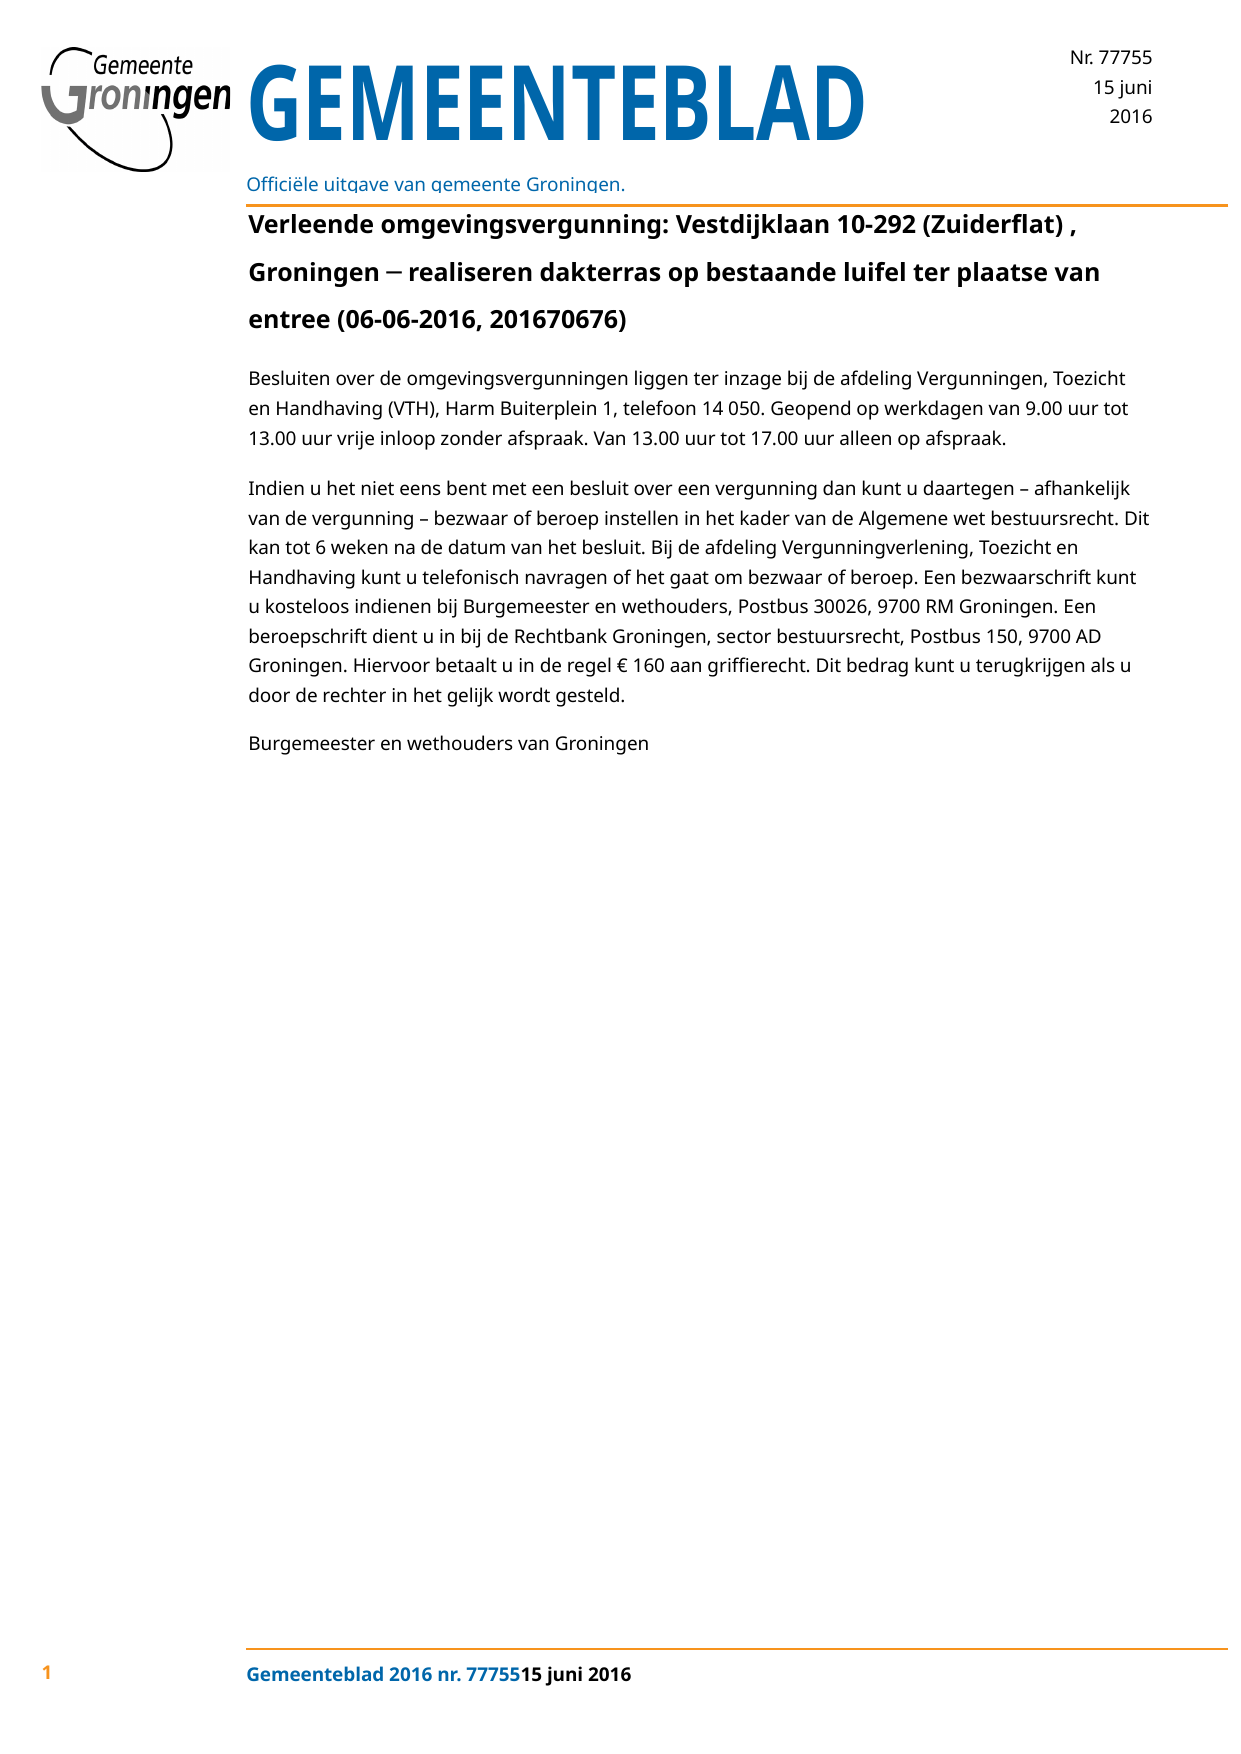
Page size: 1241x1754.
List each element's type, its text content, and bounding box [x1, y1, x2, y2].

text Verleende omgevingsvergunning: Vestdijklaan 10-292 (Zuiderflat) , Groningen ─ realiseren dakterras op bestaande luifel ter plaatse van entree (06-06-2016, 201670676) [248, 207, 1152, 336]
picture [41, 47, 231, 172]
text Burgemeester en wethouders van Groningen [248, 730, 1152, 756]
text Besluiten over de omgevingsvergunningen liggen ter inzage bij de afdeling Vergunningen, Toezicht en Handhaving (VTH), Harm Buiterplein 1, telefoon 14 050. Geopend op werkdagen van 9.00 uur tot 13.00 uur vrije inloop zonder afspraak. Van 13.00 uur tot 17.00 uur alleen op afspraak. [248, 366, 1152, 450]
text Indien u het niet eens bent met een besluit over een vergunning dan kunt u daartegen – afhankelijk van de vergunning – bezwaar of beroep instellen in het kader van de Algemene wet bestuursrecht. Dit kan tot 6 weken na de datum van het besluit. Bij de afdeling Vergunningverlening, Toezicht en Handhaving kunt u telefonisch navragen of het gaat om bezwaar of beroep. Een bezwaarschrift kunt u kosteloos indienen bij Burgemeester en wethouders, Postbus 30026, 9700 RM Groningen. Een beroepschrift dient u in bij de Rechtbank Groningen, sector bestuursrecht, Postbus 150, 9700 AD Groningen. Hiervoor betaalt u in de regel € 160 aan griffierecht. Dit bedrag kunt u terugkrijgen als u door de rechter in het gelijk wordt gesteld. [248, 475, 1152, 708]
